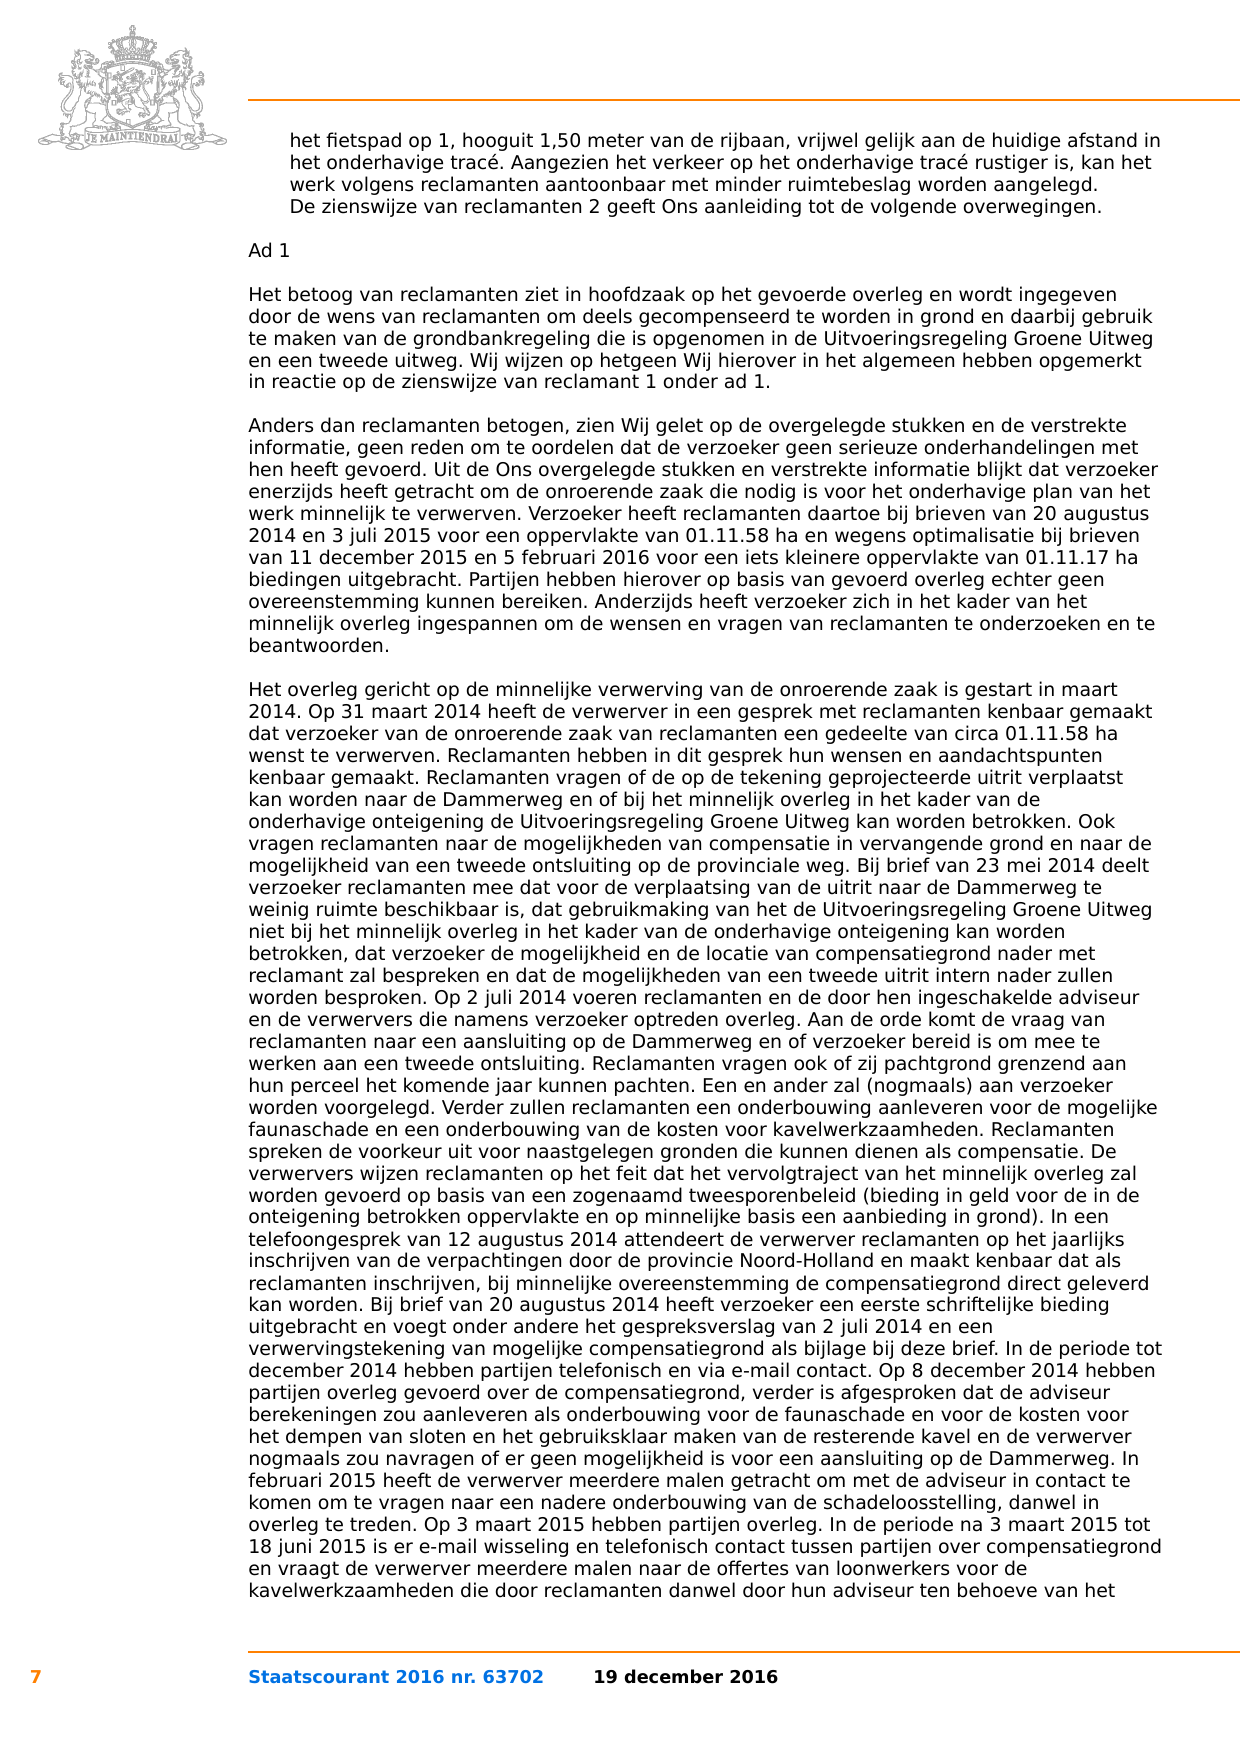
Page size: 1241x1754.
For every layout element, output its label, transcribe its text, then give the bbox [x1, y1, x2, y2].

text Anders dan reclamanten betogen, zien Wij gelet op de overgelegde stukken en de verstrekte informatie, geen reden om te oordelen dat de verzoeker geen serieuze onderhandelingen met hen heeft gevoerd. Uit de Ons overgelegde stukken en verstrekte informatie blijkt dat verzoeker enerzijds heeft getracht om de onroerende zaak die nodig is voor het onderhavige plan van het werk minnelijk te verwerven. Verzoeker heeft reclamanten daartoe bij brieven van 20 augustus 2014 en 3 juli 2015 voor een oppervlakte van 01.11.58 ha en wegens optimalisatie bij brieven van 11 december 2015 en 5 februari 2016 voor een iets kleinere oppervlakte van 01.11.17 ha biedingen uitgebracht. Partijen hebben hierover op basis van gevoerd overleg echter geen overeenstemming kunnen bereiken. Anderzijds heeft verzoeker zich in het kader van het minnelijk overleg ingespannen om de wensen en vragen van reclamanten te onderzoeken en te beantwoorden. [248, 415, 1163, 657]
text Ad 1 [248, 240, 1163, 262]
text Het betoog van reclamanten ziet in hoofdzaak op het gevoerde overleg en wordt ingegeven door de wens van reclamanten om deels gecompenseerd te worden in grond en daarbij gebruik te maken van de grondbankregeling die is opgenomen in de Uitvoeringsregeling Groene Uitweg en een tweede uitweg. Wij wijzen op hetgeen Wij hierover in het algemeen hebben opgemerkt in reactie op de zienswijze van reclamant 1 onder ad 1. [248, 283, 1163, 393]
text het fietspad op 1, hooguit 1,50 meter van de rijbaan, vrijwel gelijk aan de huidige afstand in het onderhavige tracé. Aangezien het verkeer op het onderhavige tracé rustiger is, kan het werk volgens reclamanten aantoonbaar met minder ruimtebeslag worden aangelegd. [248, 130, 1163, 196]
text Het overleg gericht op de minnelijke verwerving van de onroerende zaak is gestart in maart 2014. Op 31 maart 2014 heeft de verwerver in een gesprek met reclamanten kenbaar gemaakt dat verzoeker van de onroerende zaak van reclamanten een gedeelte van circa 01.11.58 ha wenst te verwerven. Reclamanten hebben in dit gesprek hun wensen en aandachtspunten kenbaar gemaakt. Reclamanten vragen of de op de tekening geprojecteerde uitrit verplaatst kan worden naar de Dammerweg en of bij het minnelijk overleg in het kader van de onderhavige onteigening de Uitvoeringsregeling Groene Uitweg kan worden betrokken. Ook vragen reclamanten naar de mogelijkheden van compensatie in vervangende grond en naar de mogelijkheid van een tweede ontsluiting op de provinciale weg. Bij brief van 23 mei 2014 deelt verzoeker reclamanten mee dat voor de verplaatsing van de uitrit naar de Dammerweg te weinig ruimte beschikbaar is, dat gebruikmaking van het de Uitvoeringsregeling Groene Uitweg niet bij het minnelijk overleg in het kader van de onderhavige onteigening kan worden betrokken, dat verzoeker de mogelijkheid en de locatie van compensatiegrond nader met reclamant zal bespreken en dat de mogelijkheden van een tweede uitrit intern nader zullen worden besproken. Op 2 juli 2014 voeren reclamanten en de door hen ingeschakelde adviseur en de verwervers die namens verzoeker optreden overleg. Aan de orde komt de vraag van reclamanten naar een aansluiting op de Dammerweg en of verzoeker bereid is om mee te werken aan een tweede ontsluiting. Reclamanten vragen ook of zij pachtgrond grenzend aan hun perceel het komende jaar kunnen pachten. Een en ander zal (nogmaals) aan verzoeker worden voorgelegd. Verder zullen reclamanten een onderbouwing aanleveren voor de mogelijke faunaschade en een onderbouwing van de kosten voor kavelwerkzaamheden. Reclamanten spreken de voorkeur uit voor naastgelegen gronden die kunnen dienen als compensatie. De verwervers wijzen reclamanten op het feit dat het vervolgtraject van het minnelijk overleg zal worden gevoerd op basis van een zogenaamd tweesporenbeleid (bieding in geld voor de in de onteigening betrokken oppervlakte en op minnelijke basis een aanbieding in grond). In een telefoongesprek van 12 augustus 2014 attendeert de verwerver reclamanten op het jaarlijks inschrijven van de verpachtingen door de provincie Noord-Holland en maakt kenbaar dat als reclamanten inschrijven, bij minnelijke overeenstemming de compensatiegrond direct geleverd kan worden. Bij brief van 20 augustus 2014 heeft verzoeker een eerste schriftelijke bieding uitgebracht en voegt onder andere het gespreksverslag van 2 juli 2014 en een verwervingstekening van mogelijke compensatiegrond als bijlage bij deze brief. In de periode tot december 2014 hebben partijen telefonisch en via e-mail contact. Op 8 december 2014 hebben partijen overleg gevoerd over de compensatiegrond, verder is afgesproken dat de adviseur berekeningen zou aanleveren als onderbouwing voor de faunaschade en voor de kosten voor het dempen van sloten en het gebruiksklaar maken van de resterende kavel en de verwerver nogmaals zou navragen of er geen mogelijkheid is voor een aansluiting op de Dammerweg. In februari 2015 heeft de verwerver meerdere malen getracht om met de adviseur in contact te komen om te vragen naar een nadere onderbouwing van de schadeloosstelling, danwel in overleg te treden. Op 3 maart 2015 hebben partijen overleg. In de periode na 3 maart 2015 tot 18 juni 2015 is er e-mail wisseling en telefonisch contact tussen partijen over compensatiegrond en vraagt de verwerver meerdere malen naar de offertes van loonwerkers voor de kavelwerkzaamheden die door reclamanten danwel door hun adviseur ten behoeve van het [248, 679, 1163, 1602]
text De zienswijze van reclamanten 2 geeft Ons aanleiding tot de volgende overwegingen. [289, 196, 1163, 218]
picture [38, 25, 227, 150]
